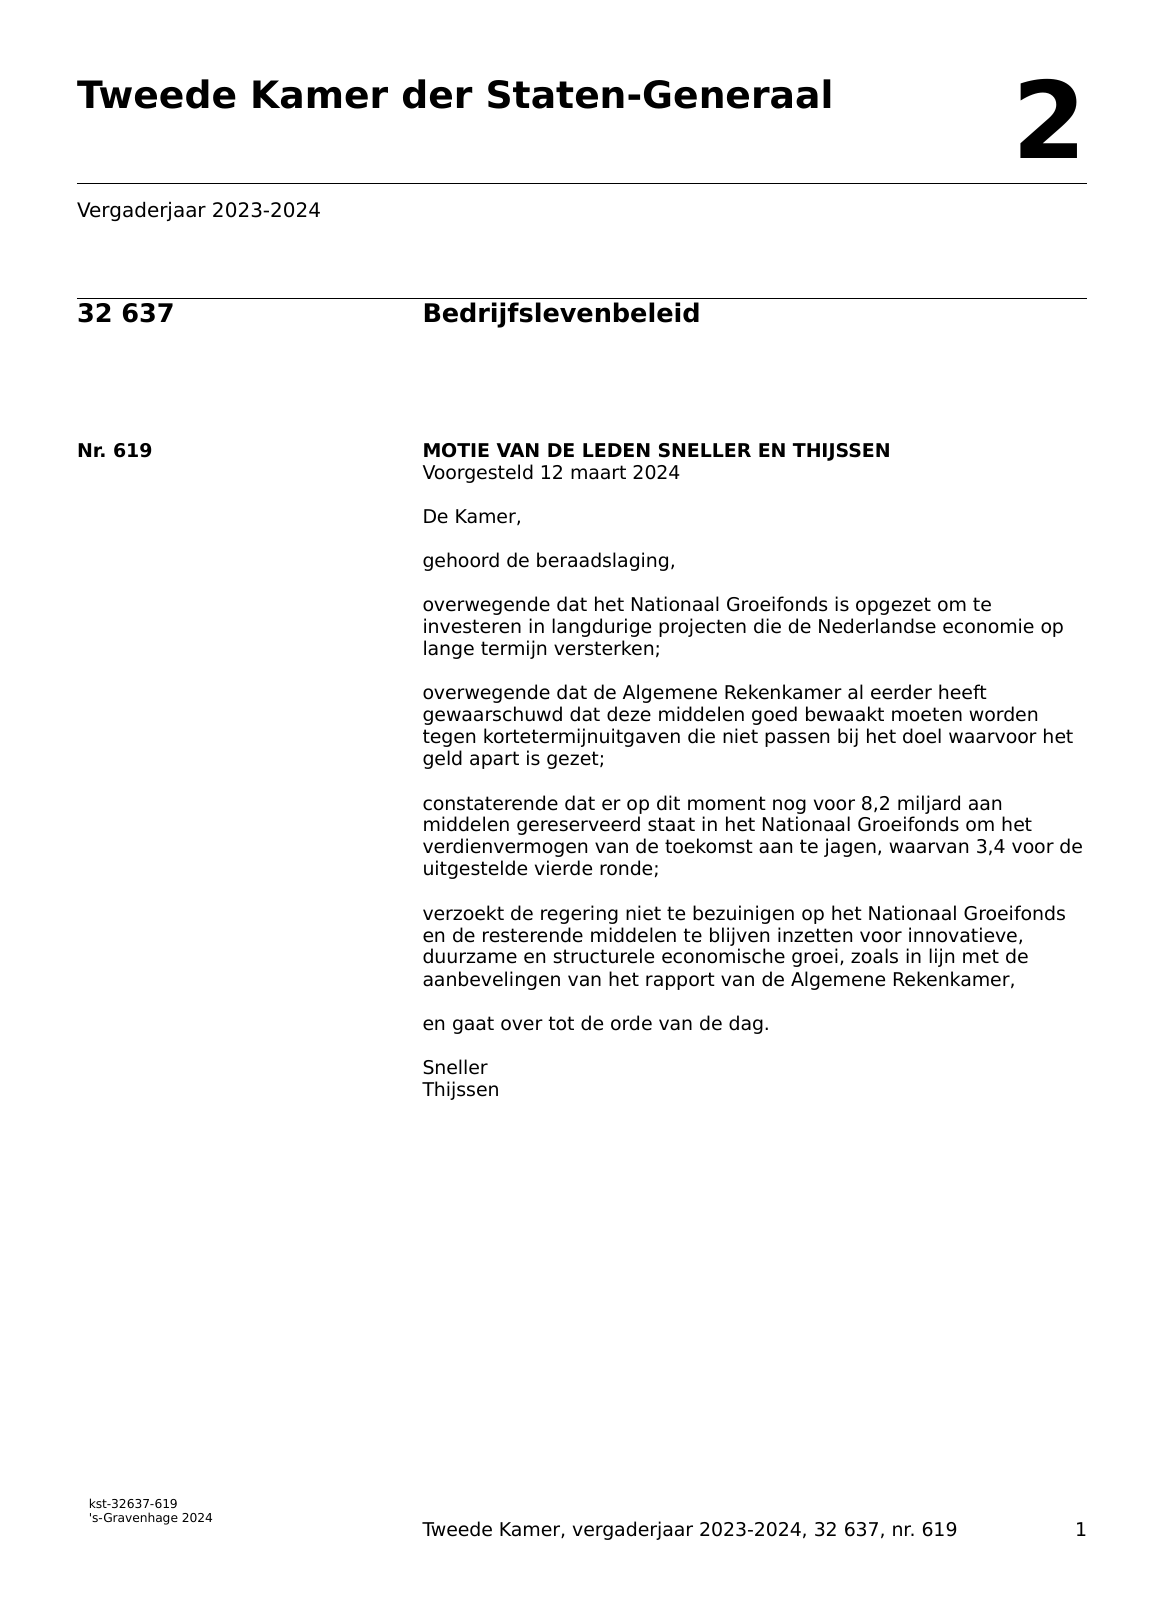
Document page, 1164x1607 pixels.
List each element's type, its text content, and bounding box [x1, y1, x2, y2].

text en gaat over tot de orde van de dag. [422, 1013, 1087, 1034]
subtitle 32 637 Bedrijfslevenbeleid [77, 299, 1087, 329]
table_header Tweede Kamer der Staten-Generaal [77, 59, 886, 183]
text kst-32637-619 [88, 1497, 323, 1511]
text De Kamer, [422, 506, 1087, 528]
table_header 2 [886, 59, 1087, 183]
text Sneller [422, 1057, 1087, 1079]
text Thijssen [422, 1079, 1087, 1101]
text verzoekt de regering niet te bezuinigen op het Nationaal Groeifonds en de resterende middelen te blijven inzetten voor innovatieve, duurzame en structurele economische groei, zoals in lijn met de aanbevelingen van het rapport van de Algemene Rekenkamer, [422, 902, 1087, 990]
subtitle Nr. 619 MOTIE VAN DE LEDEN SNELLER EN THIJSSEN [77, 440, 1087, 462]
table_cell Vergaderjaar 2023-2024 [77, 184, 1087, 298]
text gehoord de beraadslaging, [422, 550, 1087, 572]
text overwegende dat de Algemene Rekenkamer al eerder heeft gewaarschuwd dat deze middelen goed bewaakt moeten worden tegen kortetermijnuitgaven die niet passen bij het doel waarvoor het geld apart is gezet; [422, 682, 1087, 770]
text overwegende dat het Nationaal Groeifonds is opgezet om te investeren in langdurige projecten die de Nederlandse economie op lange termijn versterken; [422, 594, 1087, 660]
text 's-Gravenhage 2024 [88, 1511, 323, 1525]
text Voorgesteld 12 maart 2024 [422, 462, 1087, 484]
text constaterende dat er op dit moment nog voor 8,2 miljard aan middelen gereserveerd staat in het Nationaal Groeifonds om het verdienvermogen van de toekomst aan te jagen, waarvan 3,4 voor de uitgestelde vierde ronde; [422, 792, 1087, 880]
